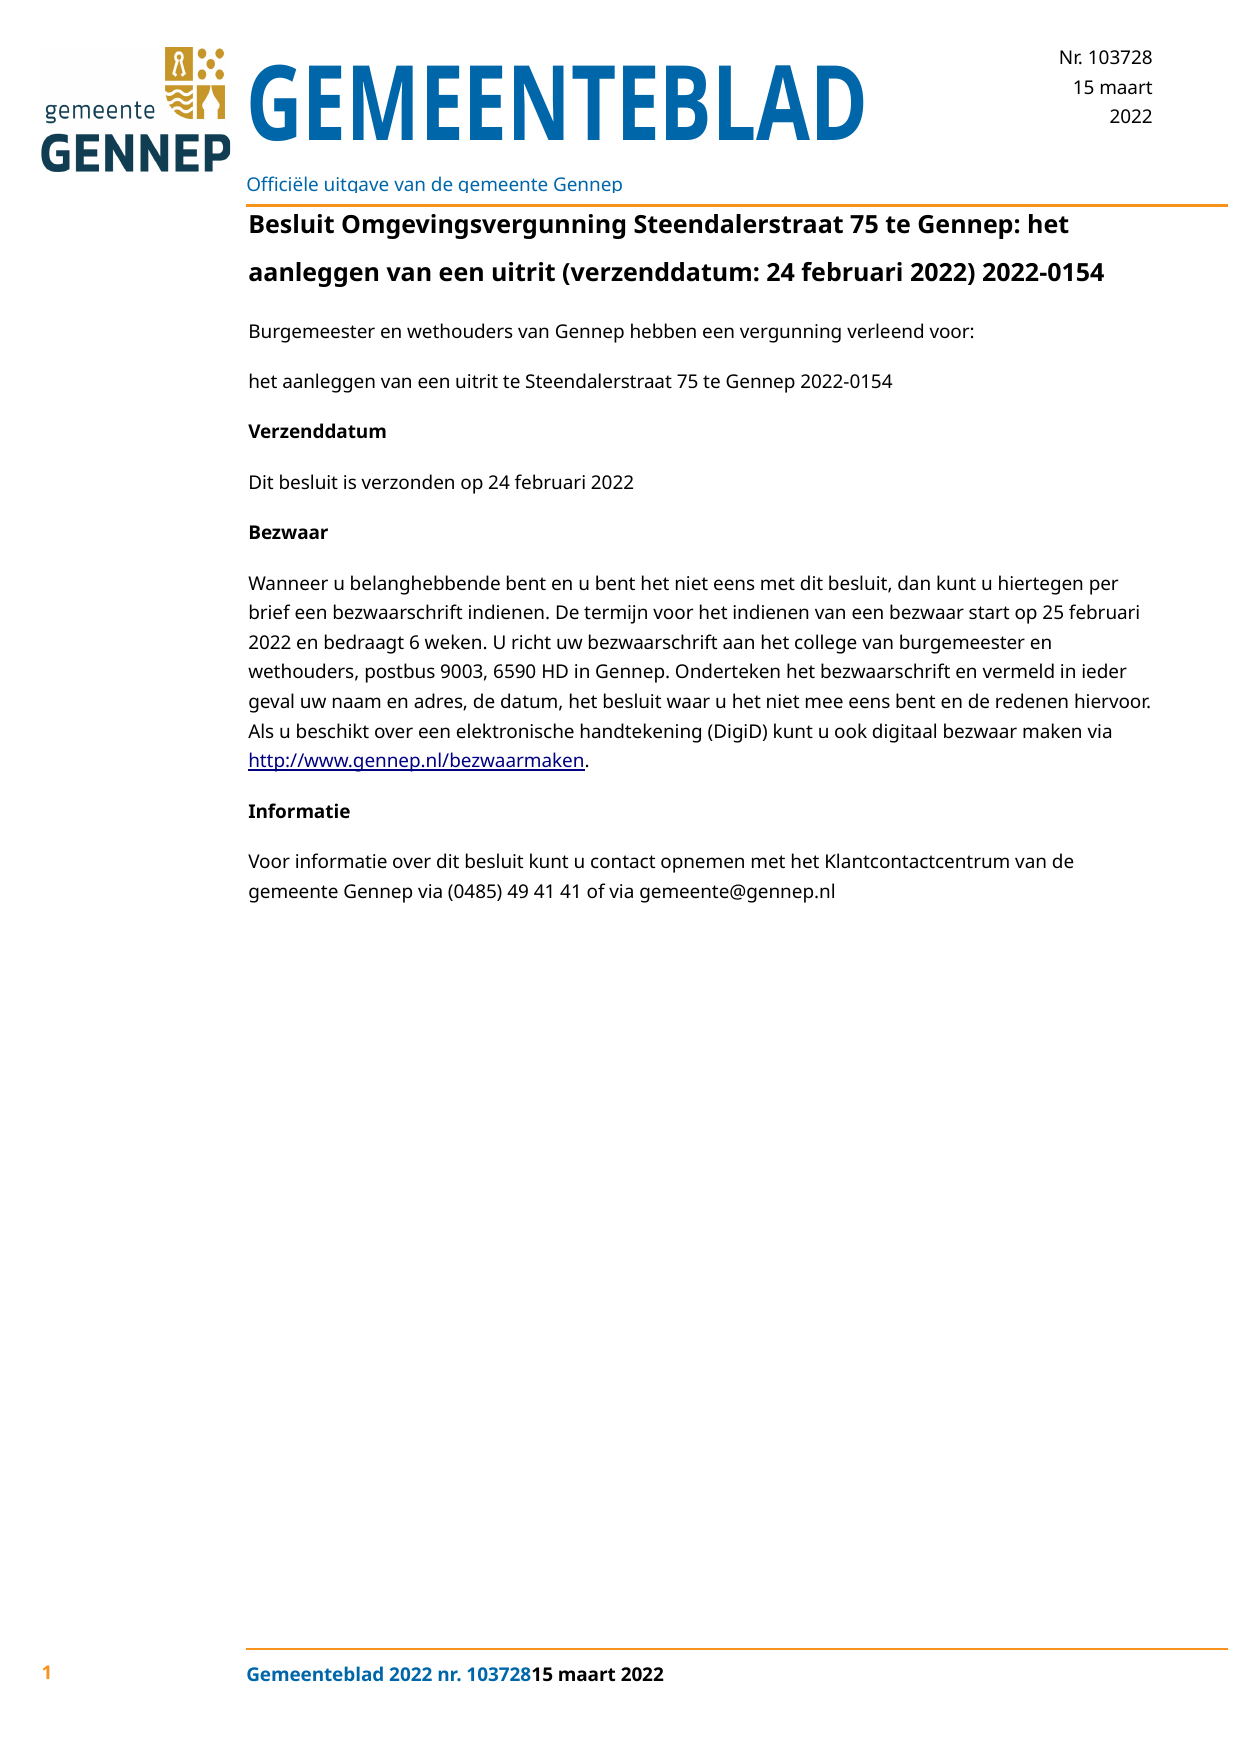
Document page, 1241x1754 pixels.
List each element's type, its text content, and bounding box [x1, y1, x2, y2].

text Bezwaar [248, 519, 1152, 545]
text Burgemeester en wethouders van Gennep hebben een vergunning verleend voor: [248, 318, 1152, 344]
text Voor informatie over dit besluit kunt u contact opnemen met het Klantcontactcentrum van de gemeente Gennep via (0485) 49 41 41 of via gemeente@gennep.nl [248, 848, 1152, 904]
text Informatie [248, 798, 1152, 824]
text Dit besluit is verzonden op 24 februari 2022 [248, 469, 1152, 495]
picture [41, 47, 231, 172]
text Besluit Omgevingsvergunning Steendalerstraat 75 te Gennep: het aanleggen van een uitrit (verzenddatum: 24 februari 2022) 2022-0154 [248, 207, 1152, 288]
text Verzenddatum [248, 419, 1152, 444]
text Wanneer u belanghebbende bent en u bent het niet eens met dit besluit, dan kunt u hiertegen per brief een bezwaarschrift indienen. De termijn voor het indienen van een bezwaar start op 25 februari 2022 en bedraagt 6 weken. U richt uw bezwaarschrift aan het college van burgemeester en wethouders, postbus 9003, 6590 HD in Gennep. Onderteken het bezwaarschrift en vermeld in ieder geval uw naam en adres, de datum, het besluit waar u het niet mee eens bent en de redenen hiervoor. Als u beschikt over een elektronische handtekening (DigiD) kunt u ook digitaal bezwaar maken via http://www.gennep.nl/bezwaarmaken. [248, 570, 1152, 773]
text het aanleggen van een uitrit te Steendalerstraat 75 te Gennep 2022-0154 [248, 368, 1152, 394]
